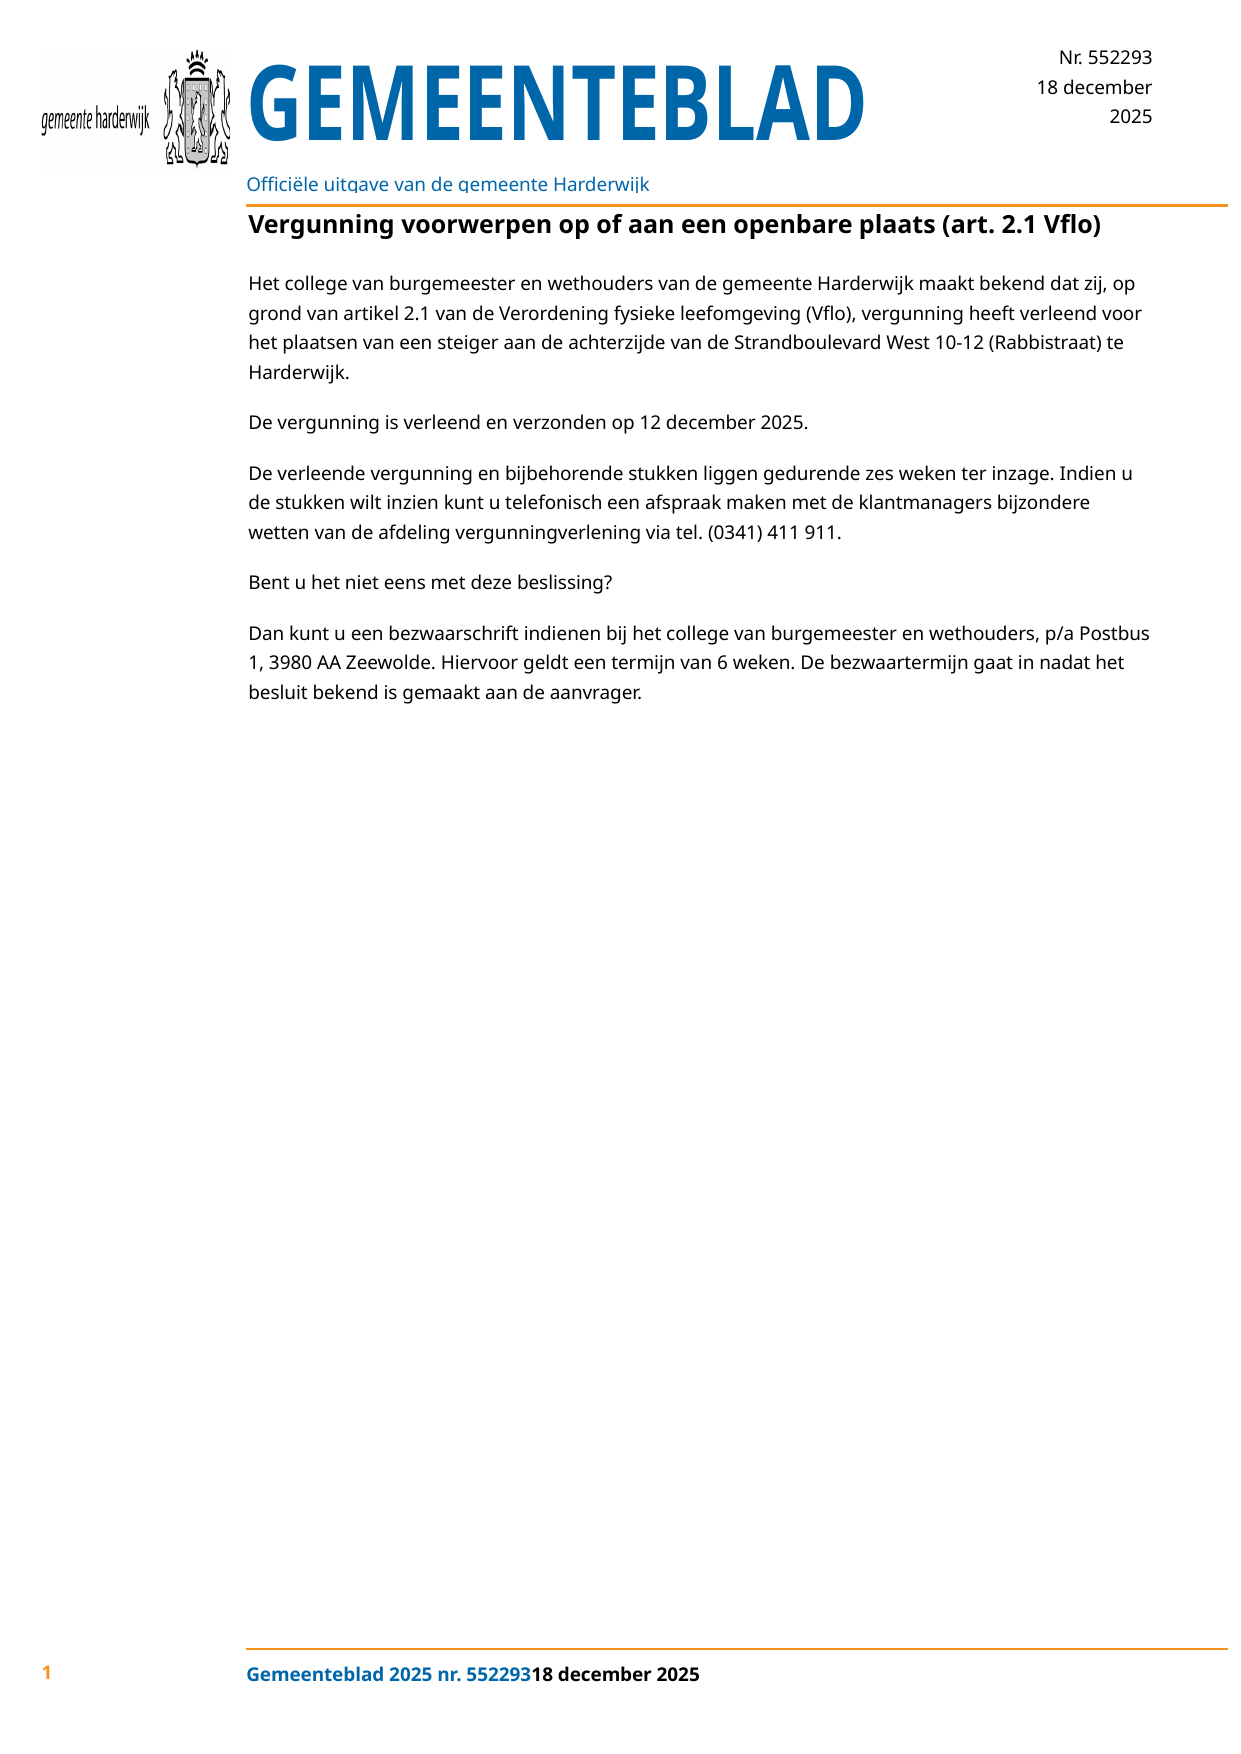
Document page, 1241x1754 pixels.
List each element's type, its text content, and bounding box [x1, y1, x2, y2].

text Vergunning voorwerpen op of aan een openbare plaats (art. 2.1 Vflo) [248, 207, 1152, 241]
text Bent u het niet eens met deze beslissing? [248, 569, 1152, 595]
text De vergunning is verleend en verzonden op 12 december 2025. [248, 409, 1152, 435]
text Dan kunt u een bezwaarschrift indienen bij het college van burgemeester en wethouders, p/a Postbus 1, 3980 AA Zeewolde. Hiervoor geldt een termijn van 6 weken. De bezwaartermijn gaat in nadat het besluit bekend is gemaakt aan de aanvrager. [248, 620, 1152, 705]
text Het college van burgemeester en wethouders van de gemeente Harderwijk maakt bekend dat zij, op grond van artikel 2.1 van de Verordening fysieke leefomgeving (Vflo), vergunning heeft verleend voor het plaatsen van een steiger aan de achterzijde van de Strandboulevard West 10-12 (Rabbistraat) te Harderwijk. [248, 270, 1152, 385]
picture [41, 47, 231, 172]
text De verleende vergunning en bijbehorende stukken liggen gedurende zes weken ter inzage. Indien u de stukken wilt inzien kunt u telefonisch een afspraak maken met de klantmanagers bijzondere wetten van de afdeling vergunningverlening via tel. (0341) 411 911. [248, 460, 1152, 545]
